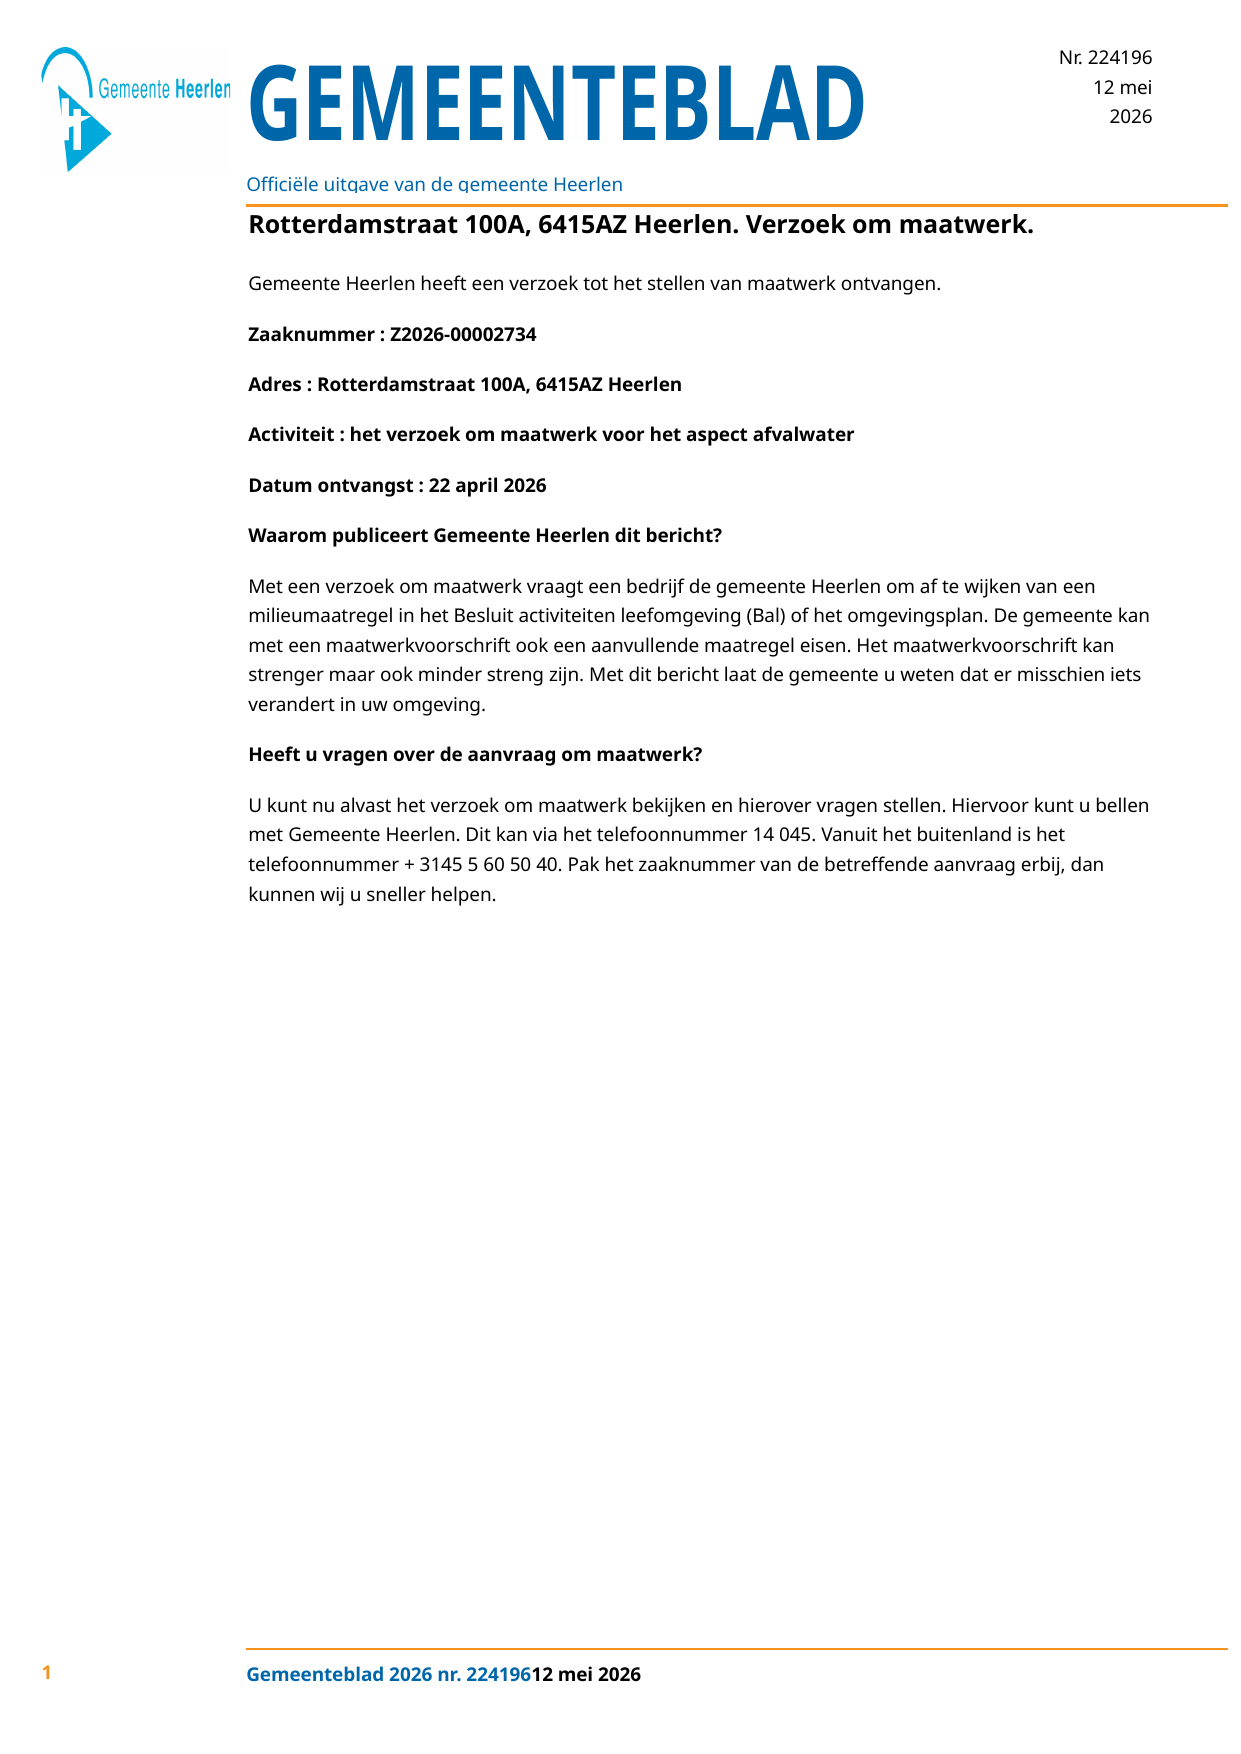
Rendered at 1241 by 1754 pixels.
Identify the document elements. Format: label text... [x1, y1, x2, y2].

text U kunt nu alvast het verzoek om maatwerk bekijken en hierover vragen stellen. Hiervoor kunt u bellen met Gemeente Heerlen. Dit kan via het telefoonnummer 14 045. Vanuit het buitenland is het telefoonnummer + 3145 5 60 50 40. Pak het zaaknummer van de betreffende aanvraag erbij, dan kunnen wij u sneller helpen. [248, 792, 1152, 906]
text Activiteit : het verzoek om maatwerk voor het aspect afvalwater [248, 422, 1152, 447]
picture [41, 47, 59, 70]
text Zaaknummer : Z2026-00002734 [248, 321, 1152, 346]
text Heeft u vragen over de aanvraag om maatwerk? [248, 742, 1152, 767]
text Waarom publiceert Gemeente Heerlen dit bericht? [248, 522, 1152, 548]
text Met een verzoek om maatwerk vraagt een bedrijf de gemeente Heerlen om af te wijken van een milieumaatregel in het Besluit activiteiten leefomgeving (Bal) of het omgevingsplan. De gemeente kan met een maatwerkvoorschrift ook een aanvullende maatregel eisen. Het maatwerkvoorschrift kan strenger maar ook minder streng zijn. Met dit bericht laat de gemeente u weten dat er misschien iets verandert in uw omgeving. [248, 573, 1152, 717]
picture [41, 47, 231, 172]
text Rotterdamstraat 100A, 6415AZ Heerlen. Verzoek om maatwerk. [248, 207, 1152, 241]
text Datum ontvangst : 22 april 2026 [248, 472, 1152, 498]
text Gemeente Heerlen heeft een verzoek tot het stellen van maatwerk ontvangen. [248, 270, 1152, 296]
text Adres : Rotterdamstraat 100A, 6415AZ Heerlen [248, 371, 1152, 397]
